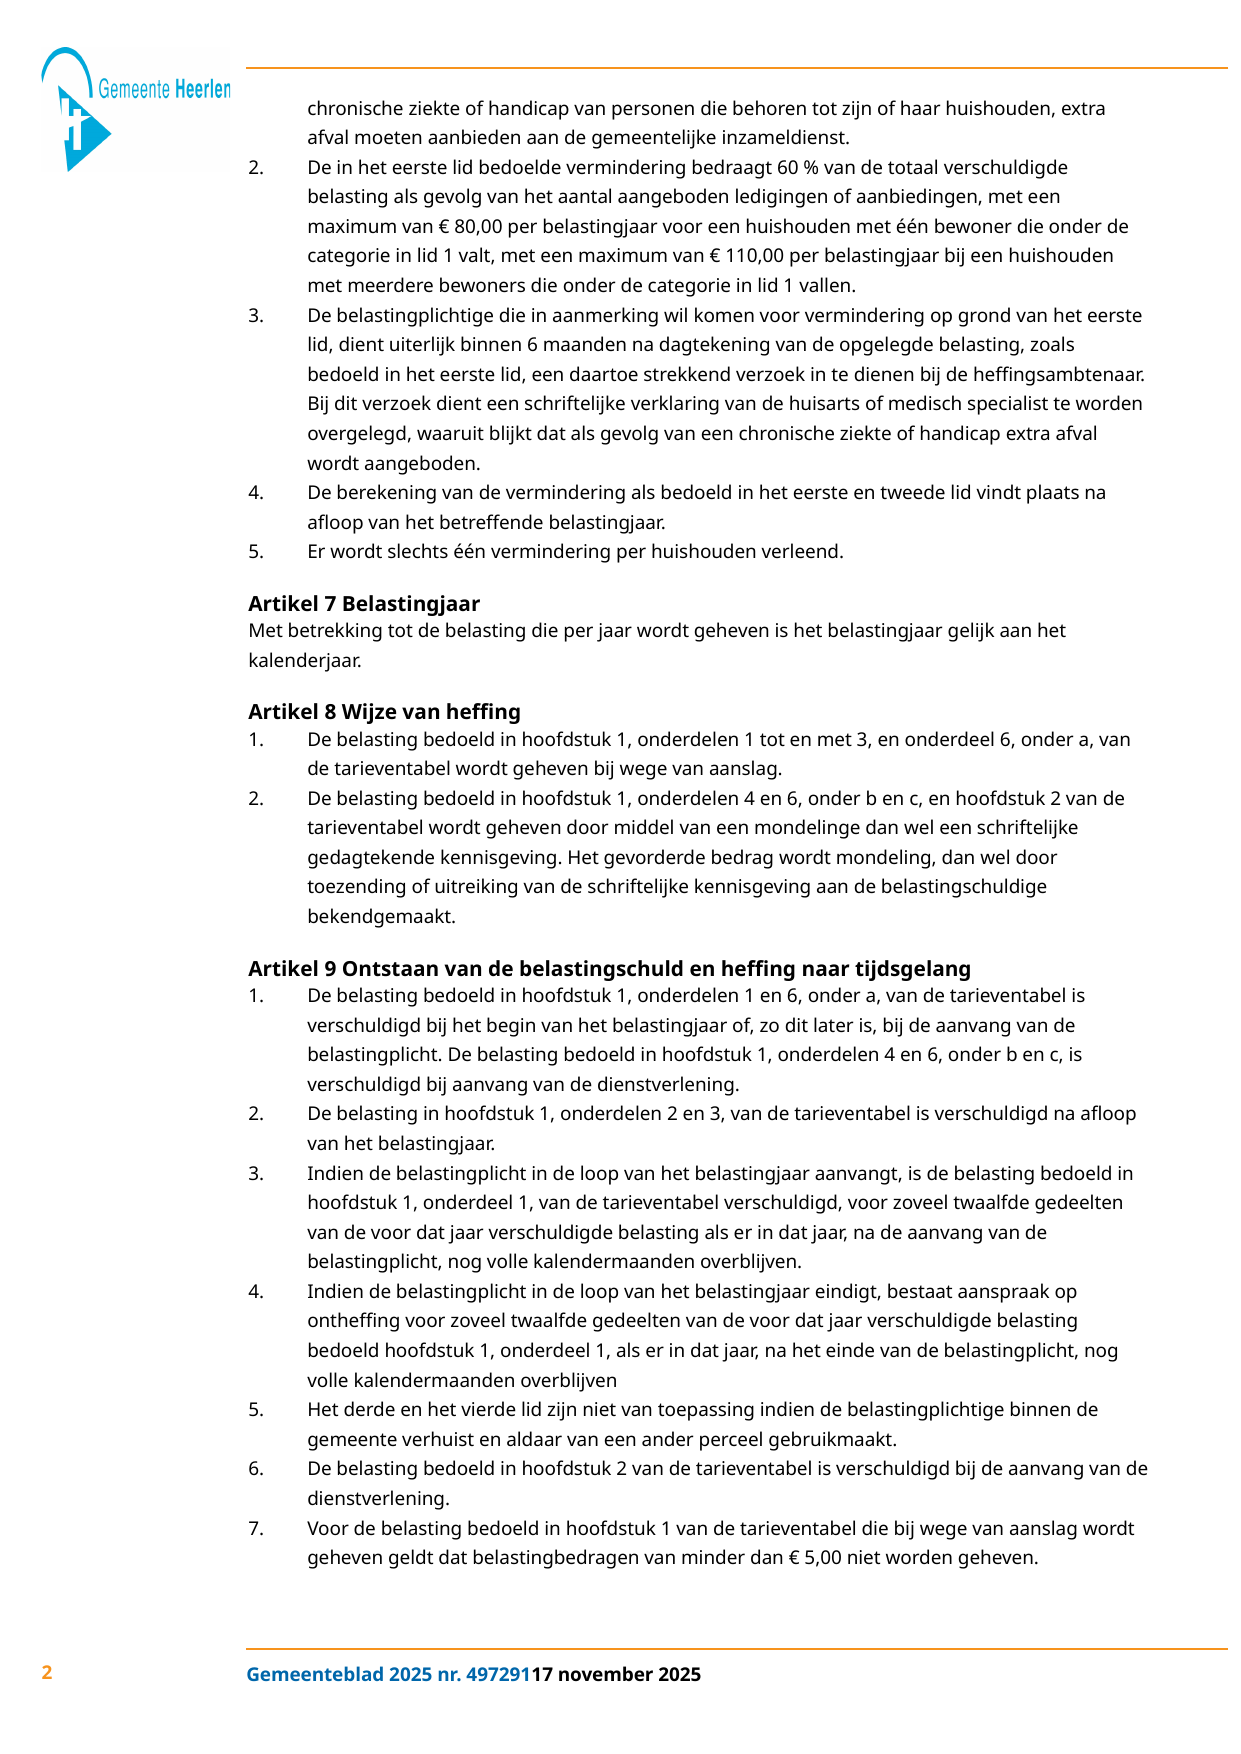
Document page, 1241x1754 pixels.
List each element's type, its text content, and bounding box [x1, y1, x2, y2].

list Indien de belastingplicht in de loop van het belastingjaar eindigt, bestaat aanspraak op ontheffing voor zoveel twaalfde gedeelten van de voor dat jaar verschuldigde belasting bedoeld hoofdstuk 1, onderdeel 1, als er in dat jaar, na het einde van de belastingplicht, nog volle kalendermaanden overblijven [248, 1278, 1152, 1392]
list De belastingplichtige die in aanmerking wil komen voor vermindering op grond van het eerste lid, dient uiterlijk binnen 6 maanden na dagtekening van de opgelegde belasting, zoals bedoeld in het eerste lid, een daartoe strekkend verzoek in te dienen bij de heffingsambtenaar. Bij dit verzoek dient een schriftelijke verklaring van de huisarts of medisch specialist te worden overgelegd, waaruit blijkt dat als gevolg van een chronische ziekte of handicap extra afval wordt aangeboden. [248, 302, 1152, 476]
list De berekening van de vermindering als bedoeld in het eerste en tweede lid vindt plaats na afloop van het betreffende belastingjaar. [248, 479, 1152, 535]
list chronische ziekte of handicap van personen die behoren tot zijn of haar huishouden, extra afval moeten aanbieden aan de gemeentelijke inzameldienst. [248, 95, 1152, 150]
list De belasting bedoeld in hoofdstuk 1, onderdelen 1 tot en met 3, en onderdeel 6, onder a, van de tarieventabel wordt geheven bij wege van aanslag. [248, 726, 1152, 781]
picture [41, 47, 231, 172]
text Artikel 9 Ontstaan van de belastingschuld en heffing naar tijdsgelang [248, 954, 1152, 982]
text Artikel 7 Belastingjaar [248, 589, 1152, 617]
list De belasting bedoeld in hoofdstuk 1, onderdelen 1 en 6, onder a, van de tarieventabel is verschuldigd bij het begin van het belastingjaar of, zo dit later is, bij de aanvang van de belastingplicht. De belasting bedoeld in hoofdstuk 1, onderdelen 4 en 6, onder b en c, is verschuldigd bij aanvang van de dienstverlening. [248, 982, 1152, 1097]
list Er wordt slechts één vermindering per huishouden verleend. [248, 538, 1152, 564]
list De belasting bedoeld in hoofdstuk 2 van de tarieventabel is verschuldigd bij de aanvang van de dienstverlening. [248, 1456, 1152, 1511]
picture [41, 47, 59, 70]
text Artikel 8 Wijze van heffing [248, 697, 1152, 726]
text Met betrekking tot de belasting die per jaar wordt geheven is het belastingjaar gelijk aan het kalenderjaar. [248, 617, 1152, 673]
list De belasting bedoeld in hoofdstuk 1, onderdelen 4 en 6, onder b en c, en hoofdstuk 2 van de tarieventabel wordt geheven door middel van een mondelinge dan wel een schriftelijke gedagtekende kennisgeving. Het gevorderde bedrag wordt mondeling, dan wel door toezending of uitreiking van de schriftelijke kennisgeving aan de belastingschuldige bekendgemaakt. [248, 785, 1152, 929]
list De in het eerste lid bedoelde vermindering bedraagt 60 % van de totaal verschuldigde belasting als gevolg van het aantal aangeboden ledigingen of aanbiedingen, met een maximum van € 80,00 per belastingjaar voor een huishouden met één bewoner die onder de categorie in lid 1 valt, met een maximum van € 110,00 per belastingjaar bij een huishouden met meerdere bewoners die onder de categorie in lid 1 vallen. [248, 154, 1152, 298]
list Voor de belasting bedoeld in hoofdstuk 1 van de tarieventabel die bij wege van aanslag wordt geheven geldt dat belastingbedragen van minder dan € 5,00 niet worden geheven. [248, 1515, 1152, 1570]
list Indien de belastingplicht in de loop van het belastingjaar aanvangt, is de belasting bedoeld in hoofdstuk 1, onderdeel 1, van de tarieventabel verschuldigd, voor zoveel twaalfde gedeelten van de voor dat jaar verschuldigde belasting als er in dat jaar, na de aanvang van de belastingplicht, nog volle kalendermaanden overblijven. [248, 1160, 1152, 1274]
list Het derde en het vierde lid zijn niet van toepassing indien de belastingplichtige binnen de gemeente verhuist en aldaar van een ander perceel gebruikmaakt. [248, 1396, 1152, 1452]
list De belasting in hoofdstuk 1, onderdelen 2 en 3, van de tarieventabel is verschuldigd na afloop van het belastingjaar. [248, 1101, 1152, 1156]
